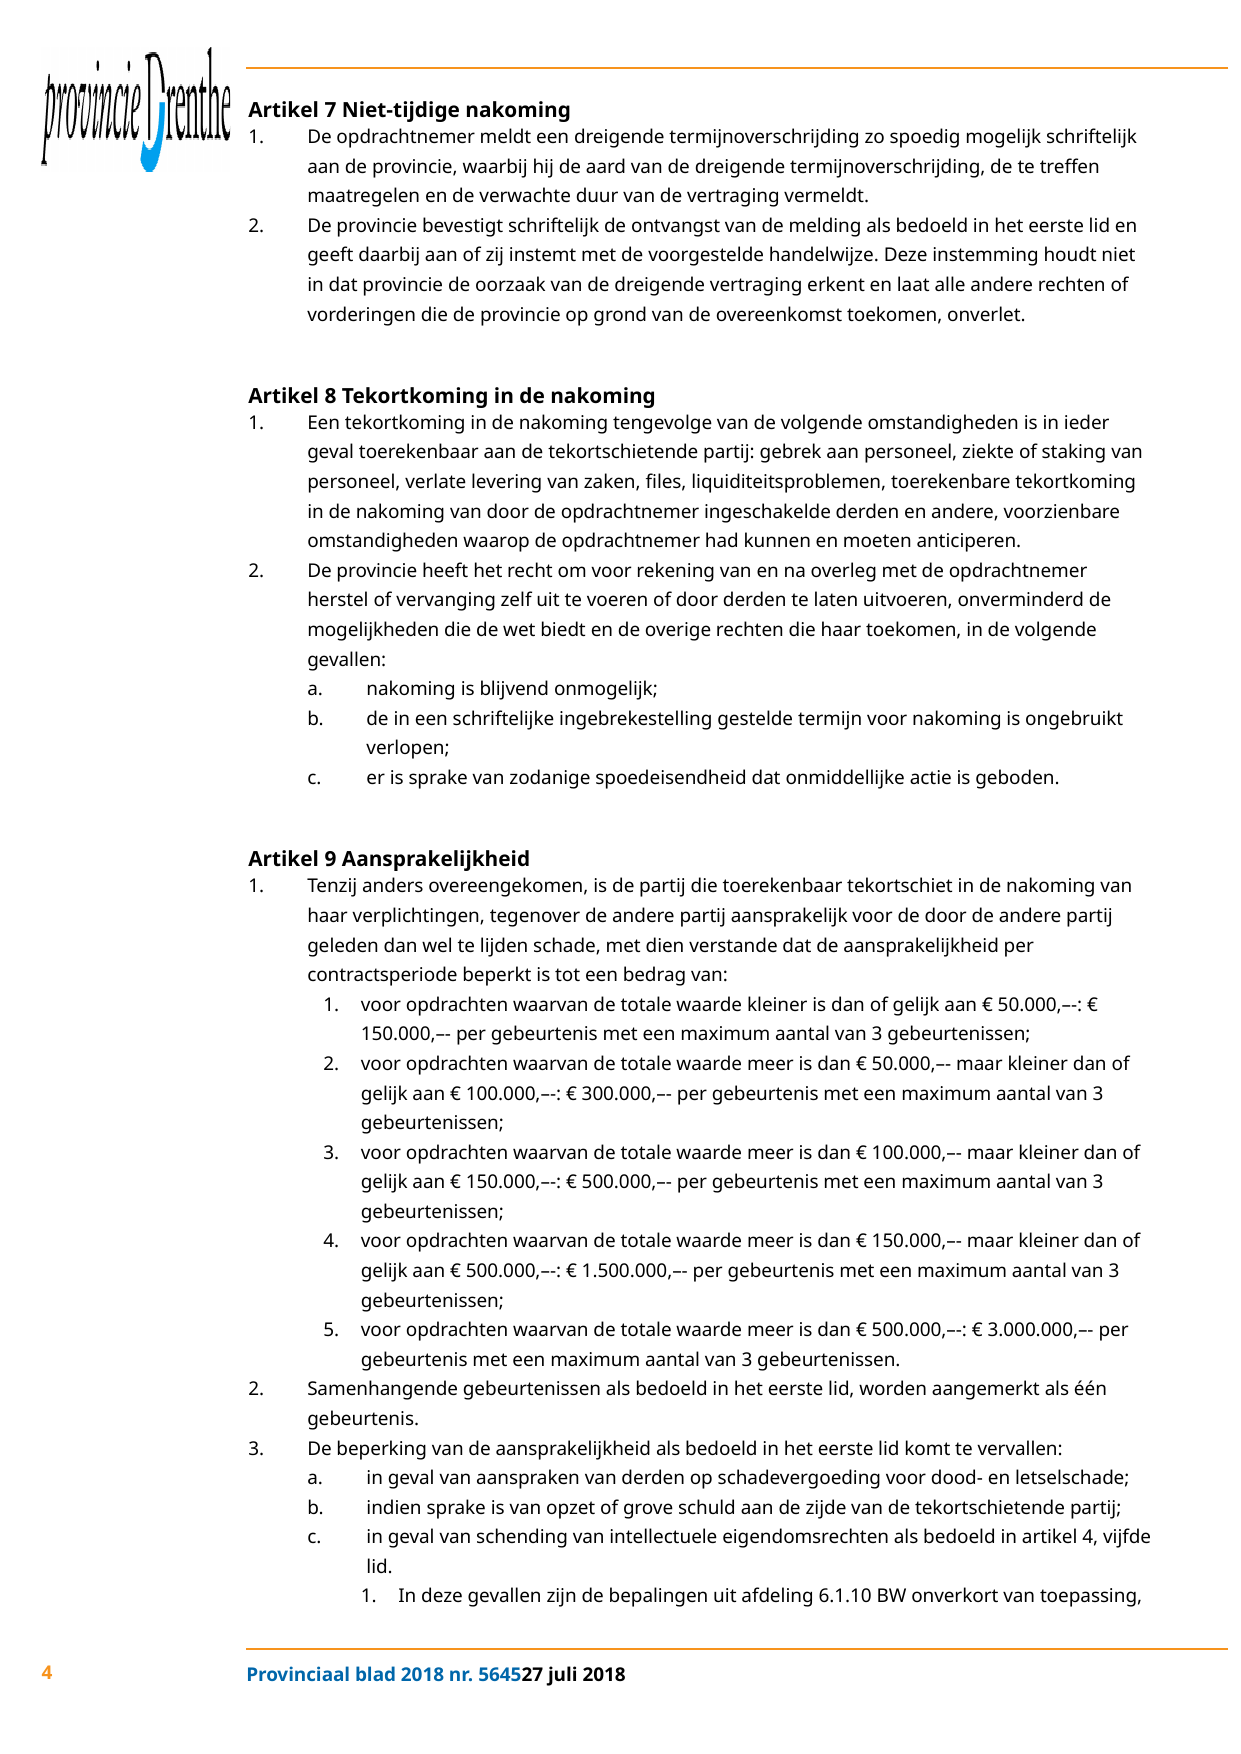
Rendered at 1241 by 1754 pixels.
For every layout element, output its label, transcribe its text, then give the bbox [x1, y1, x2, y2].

list voor opdrachten waarvan de totale waarde meer is dan € 500.000,–-: € 3.000.000,–- per gebeurtenis met een maximum aantal van 3 gebeurtenissen. [323, 1316, 1152, 1372]
list De provincie heeft het recht om voor rekening van en na overleg met de opdrachtnemer herstel of vervanging zelf uit te voeren of door derden te laten uitvoeren, onverminderd de mogelijkheden die de wet biedt en de overige rechten die haar toekomen, in de volgende gevallen: [248, 557, 1152, 672]
list in geval van aanspraken van derden op schadevergoeding voor dood- en letselschade; [307, 1464, 1152, 1490]
list De provincie bevestigt schriftelijk de ontvangst van de melding als bedoeld in het eerste lid en geeft daarbij aan of zij instemt met de voorgestelde handelwijze. Deze instemming houdt niet in dat provincie de oorzaak van de dreigende vertraging erkent en laat alle andere rechten of vorderingen die de provincie op grond van de overeenkomst toekomen, onverlet. [248, 212, 1152, 326]
list indien sprake is van opzet of grove schuld aan de zijde van de tekortschietende partij; [307, 1494, 1152, 1519]
list voor opdrachten waarvan de totale waarde meer is dan € 150.000,–- maar kleiner dan of gelijk aan € 500.000,–-: € 1.500.000,–- per gebeurtenis met een maximum aantal van 3 gebeurtenissen; [323, 1228, 1152, 1312]
list Een tekortkoming in de nakoming tengevolge van de volgende omstandigheden is in ieder geval toerekenbaar aan de tekortschietende partij: gebrek aan personeel, ziekte of staking van personeel, verlate levering van zaken, files, liquiditeitsproblemen, toerekenbare tekortkoming in de nakoming van door de opdrachtnemer ingeschakelde derden en andere, voorzienbare omstandigheden waarop de opdrachtnemer had kunnen en moeten anticiperen. [248, 409, 1152, 553]
list In deze gevallen zijn de bepalingen uit afdeling 6.1.10 BW onverkort van toepassing, [361, 1583, 1152, 1608]
text Artikel 9 Aansprakelijkheid [248, 844, 1152, 873]
text Artikel 8 Tekortkoming in de nakoming [248, 381, 1152, 409]
list voor opdrachten waarvan de totale waarde meer is dan € 50.000,–- maar kleiner dan of gelijk aan € 100.000,–-: € 300.000,–- per gebeurtenis met een maximum aantal van 3 gebeurtenissen; [323, 1050, 1152, 1135]
list er is sprake van zodanige spoedeisendheid dat onmiddellijke actie is geboden. [307, 764, 1152, 790]
text Artikel 7 Niet-tijdige nakoming [248, 95, 1152, 123]
list de in een schriftelijke ingebrekestelling gestelde termijn voor nakoming is ongebruikt verlopen; [307, 705, 1152, 760]
picture [41, 47, 231, 172]
list De beperking van de aansprakelijkheid als bedoeld in het eerste lid komt te vervallen: [248, 1435, 1152, 1460]
list Samenhangende gebeurtenissen als bedoeld in het eerste lid, worden aangemerkt als één gebeurtenis. [248, 1376, 1152, 1431]
list in geval van schending van intellectuele eigendomsrechten als bedoeld in artikel 4, vijfde lid. [307, 1523, 1152, 1579]
list Tenzij anders overeengekomen, is de partij die toerekenbaar tekortschiet in de nakoming van haar verplichtingen, tegenover de andere partij aansprakelijk voor de door de andere partij geleden dan wel te lijden schade, met dien verstande dat de aansprakelijkheid per contractsperiode beperkt is tot een bedrag van: [248, 873, 1152, 987]
list voor opdrachten waarvan de totale waarde meer is dan € 100.000,–- maar kleiner dan of gelijk aan € 150.000,–-: € 500.000,–- per gebeurtenis met een maximum aantal van 3 gebeurtenissen; [323, 1139, 1152, 1224]
list voor opdrachten waarvan de totale waarde kleiner is dan of gelijk aan € 50.000,–-: € 150.000,–- per gebeurtenis met een maximum aantal van 3 gebeurtenissen; [323, 991, 1152, 1046]
list nakoming is blijvend onmogelijk; [307, 675, 1152, 701]
list De opdrachtnemer meldt een dreigende termijnoverschrijding zo spoedig mogelijk schriftelijk aan de provincie, waarbij hij de aard van de dreigende termijnoverschrijding, de te treffen maatregelen en de verwachte duur van de vertraging vermeldt. [248, 123, 1152, 208]
